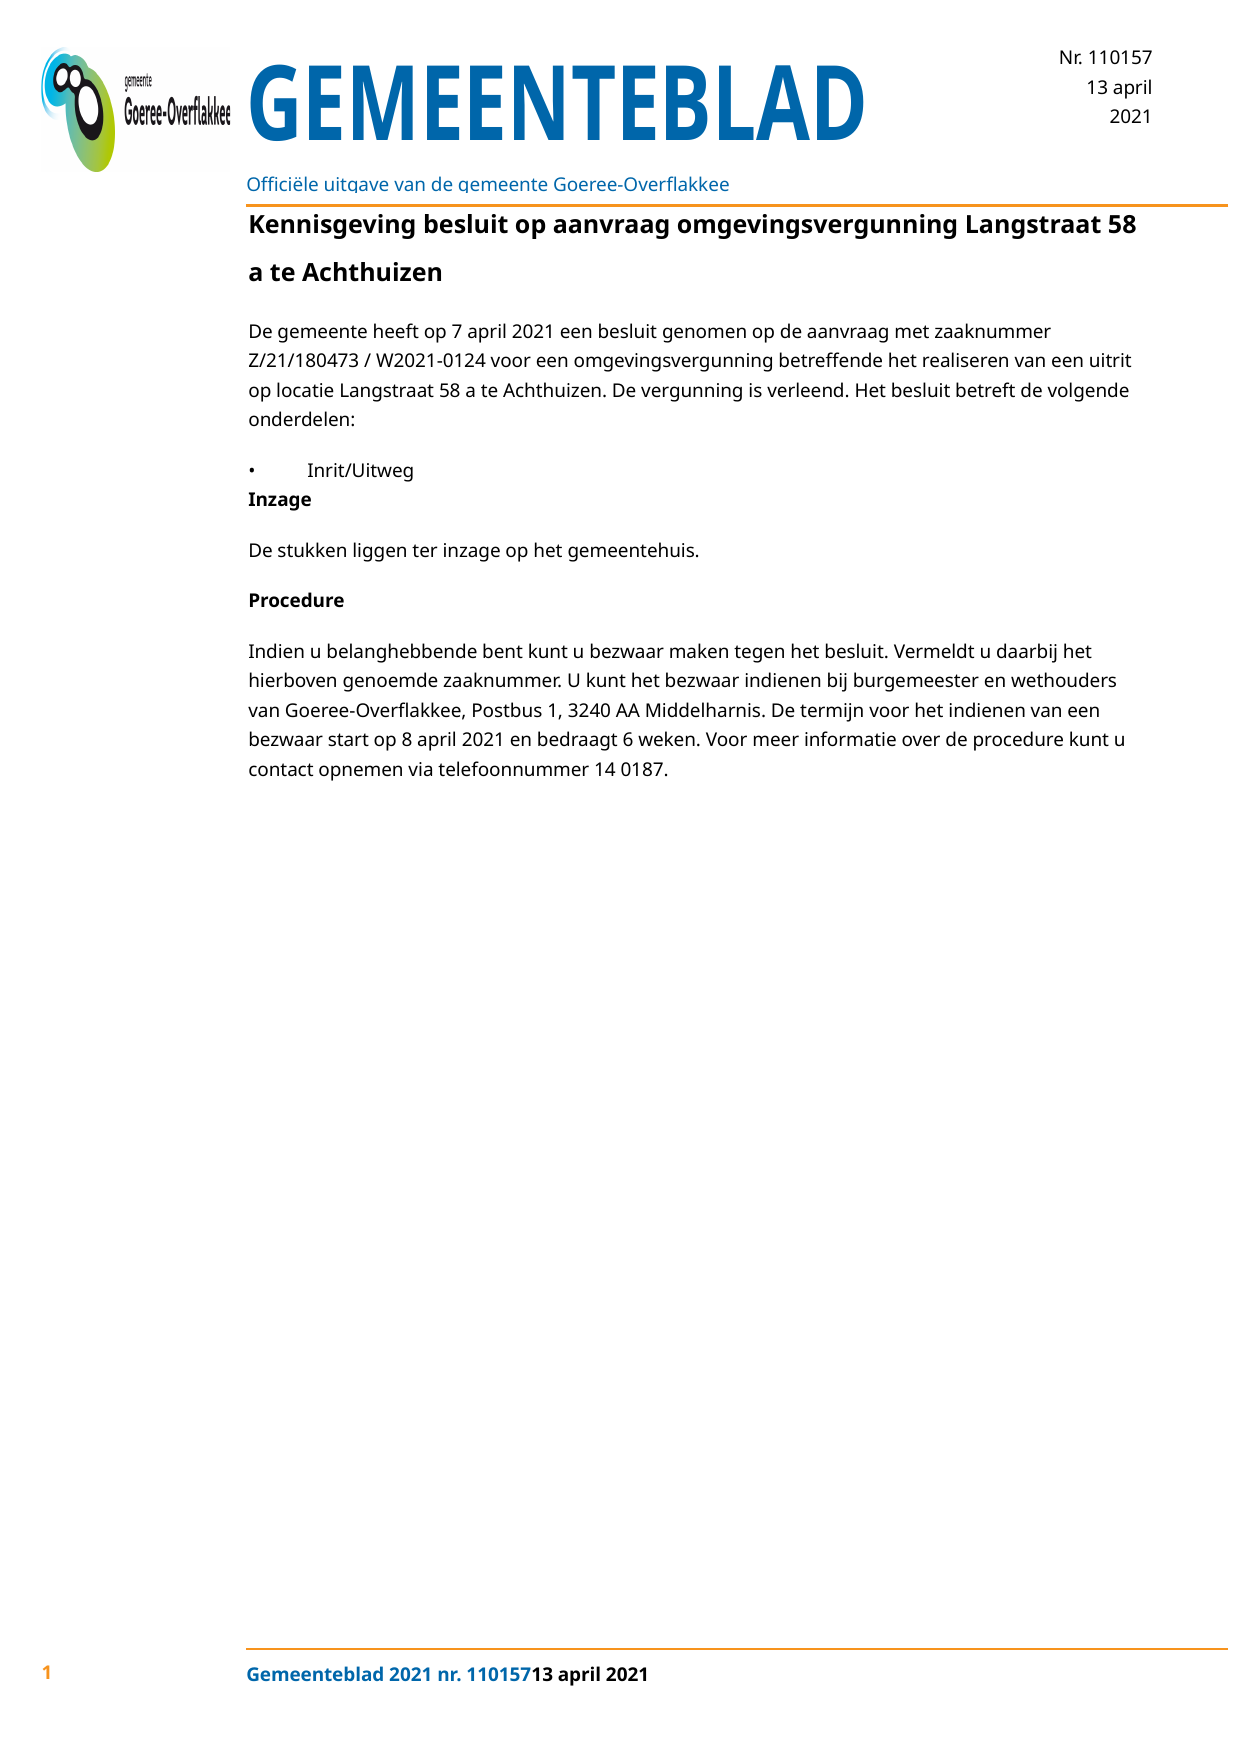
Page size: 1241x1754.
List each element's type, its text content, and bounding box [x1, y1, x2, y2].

picture [41, 47, 231, 172]
text Procedure [248, 587, 1152, 613]
text Kennisgeving besluit op aanvraag omgevingsvergunning Langstraat 58 a te Achthuizen [248, 207, 1152, 288]
text Inzage [248, 487, 1152, 512]
text De stukken liggen ter inzage op het gemeentehuis. [248, 537, 1152, 563]
text Indien u belanghebbende bent kunt u bezwaar maken tegen het besluit. Vermeldt u daarbij het hierboven genoemde zaaknummer. U kunt het bezwaar indienen bij burgemeester en wethouders van Goeree-Overflakkee, Postbus 1, 3240 AA Middelharnis. De termijn voor het indienen van een bezwaar start op 8 april 2021 en bedraagt 6 weken. Voor meer informatie over de procedure kunt u contact opnemen via telefoonnummer 14 0187. [248, 638, 1152, 782]
text De gemeente heeft op 7 april 2021 een besluit genomen op de aanvraag met zaaknummer Z/21/180473 / W2021-0124 voor een omgevingsvergunning betreffende het realiseren van een uitrit op locatie Langstraat 58 a te Achthuizen. De vergunning is verleend. Het besluit betreft de volgende onderdelen: [248, 318, 1152, 432]
list Inrit/Uitweg [248, 457, 1152, 483]
